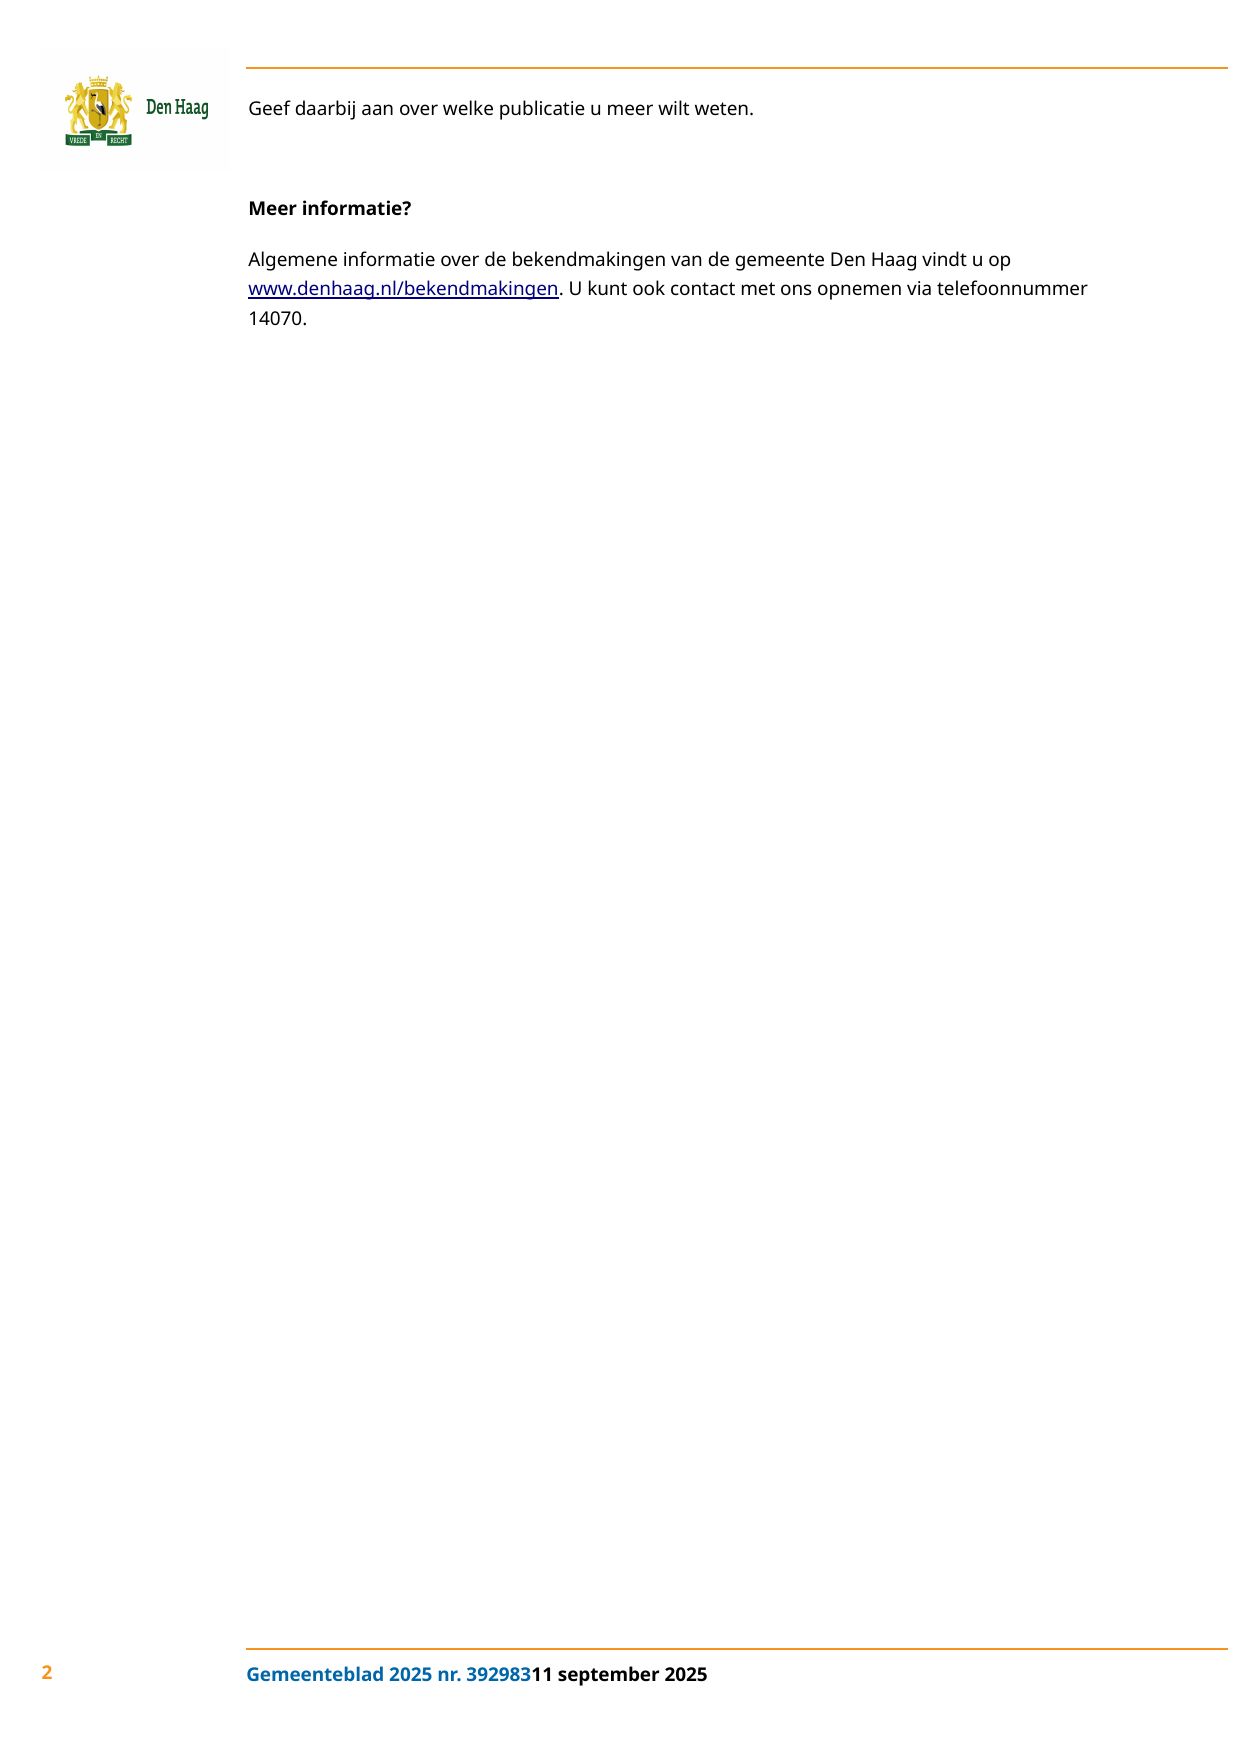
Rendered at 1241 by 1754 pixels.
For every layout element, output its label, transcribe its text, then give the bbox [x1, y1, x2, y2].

picture [41, 47, 231, 172]
text Meer informatie? [248, 196, 1152, 221]
text Algemene informatie over de bekendmakingen van de gemeente Den Haag vindt u op www.denhaag.nl/bekendmakingen. U kunt ook contact met ons opnemen via telefoonnummer 14070. [248, 246, 1152, 331]
text Geef daarbij aan over welke publicatie u meer wilt weten. [248, 95, 1152, 121]
